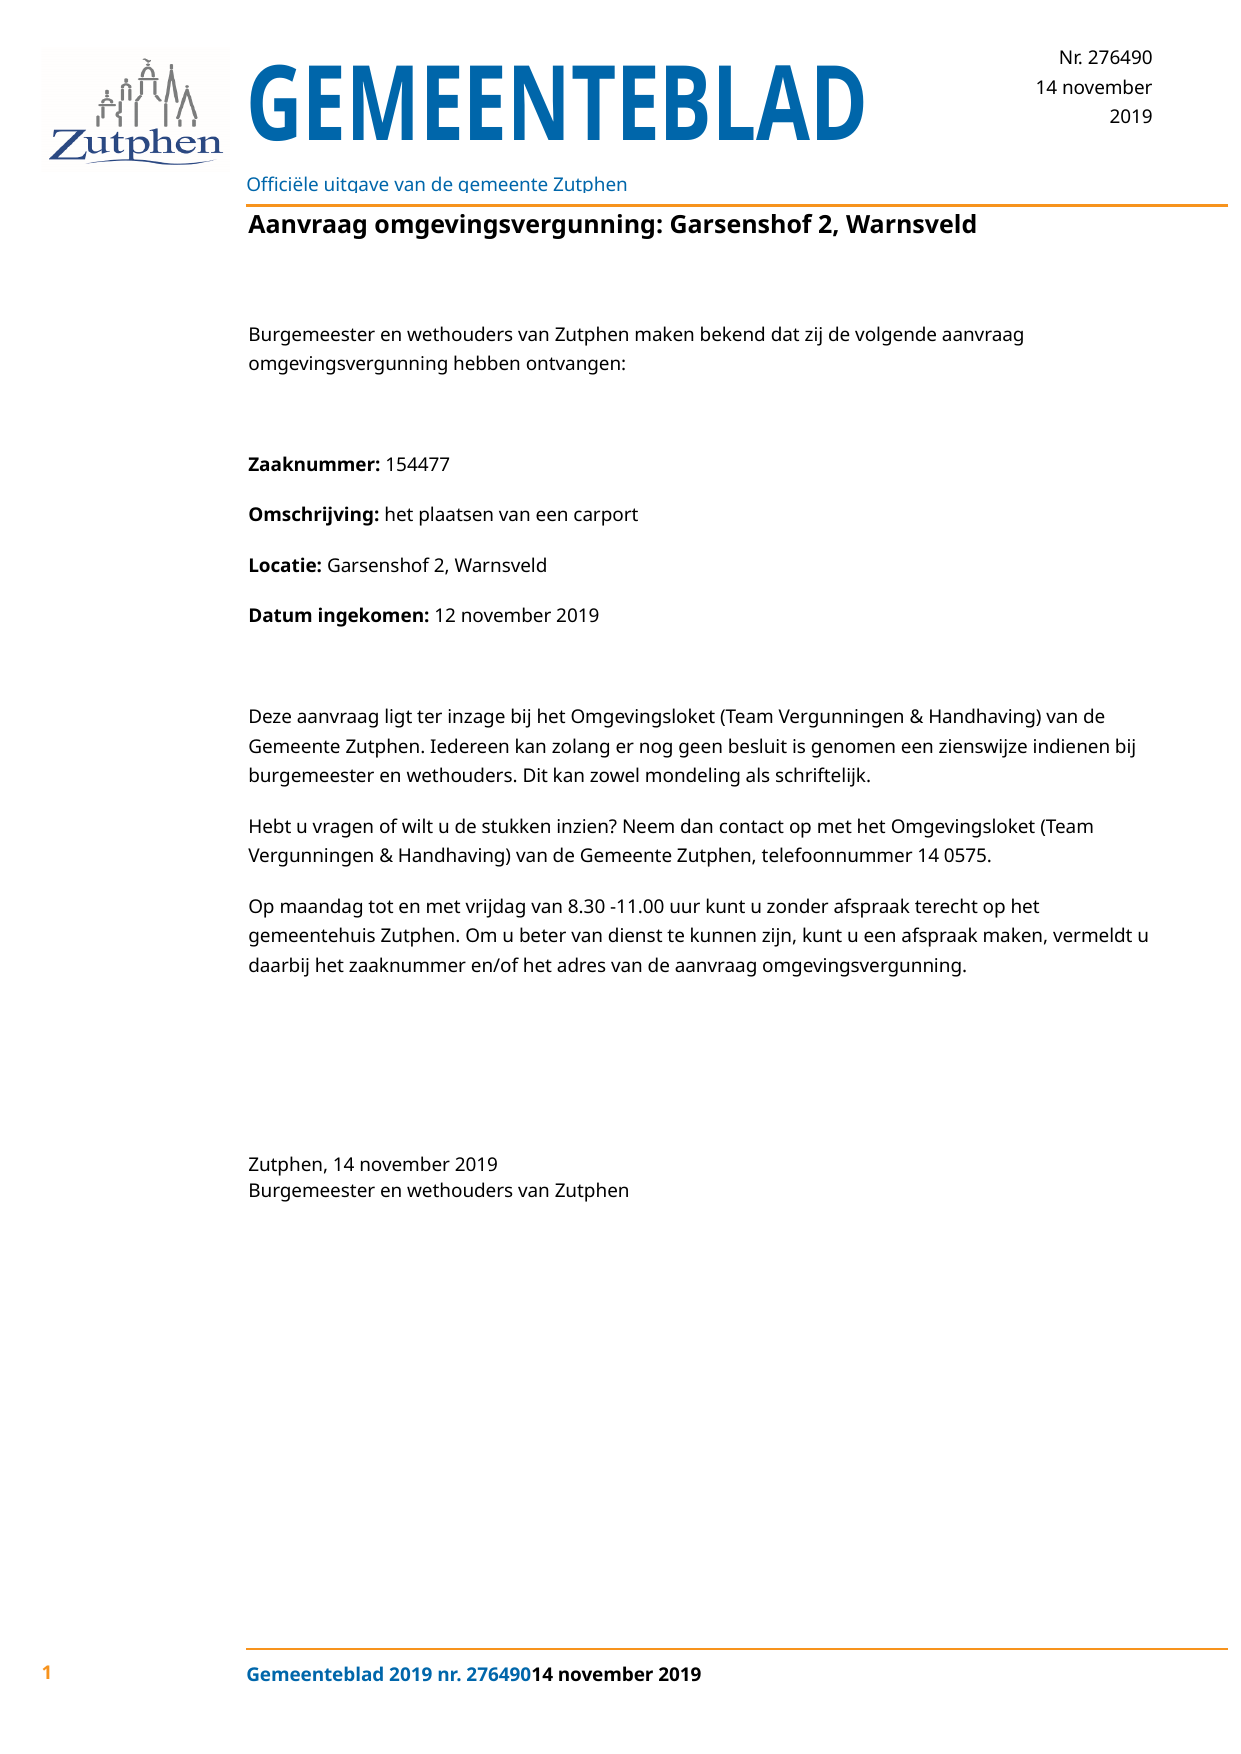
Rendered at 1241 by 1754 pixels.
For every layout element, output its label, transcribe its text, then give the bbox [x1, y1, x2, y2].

text Datum ingekomen: 12 november 2019 [248, 602, 1152, 628]
text Deze aanvraag ligt ter inzage bij het Omgevingsloket (Team Vergunningen & Handhaving) van de Gemeente Zutphen. Iedereen kan zolang er nog geen besluit is genomen een zienswijze indienen bij burgemeester en wethouders. Dit kan zowel mondeling als schriftelijk. [248, 703, 1152, 788]
text Burgemeester en wethouders van Zutphen maken bekend dat zij de volgende aanvraag omgevingsvergunning hebben ontvangen: [248, 321, 1152, 376]
text Burgemeester en wethouders van Zutphen [248, 1177, 1152, 1202]
text Zutphen, 14 november 2019 [248, 1151, 1152, 1177]
text Zaaknummer: 154477 [248, 451, 1152, 477]
picture [41, 47, 231, 172]
text Locatie: Garsenshof 2, Warnsveld [248, 552, 1152, 578]
text Aanvraag omgevingsvergunning: Garsenshof 2, Warnsveld [248, 207, 1152, 241]
text Op maandag tot en met vrijdag van 8.30 -11.00 uur kunt u zonder afspraak terecht op het gemeentehuis Zutphen. Om u beter van dienst te kunnen zijn, kunt u een afspraak maken, vermeldt u daarbij het zaaknummer en/of het adres van de aanvraag omgevingsvergunning. [248, 893, 1152, 978]
text Omschrijving: het plaatsen van een carport [248, 502, 1152, 527]
text Hebt u vragen of wilt u de stukken inzien? Neem dan contact op met het Omgevingsloket (Team Vergunningen & Handhaving) van de Gemeente Zutphen, telefoonnummer 14 0575. [248, 813, 1152, 868]
